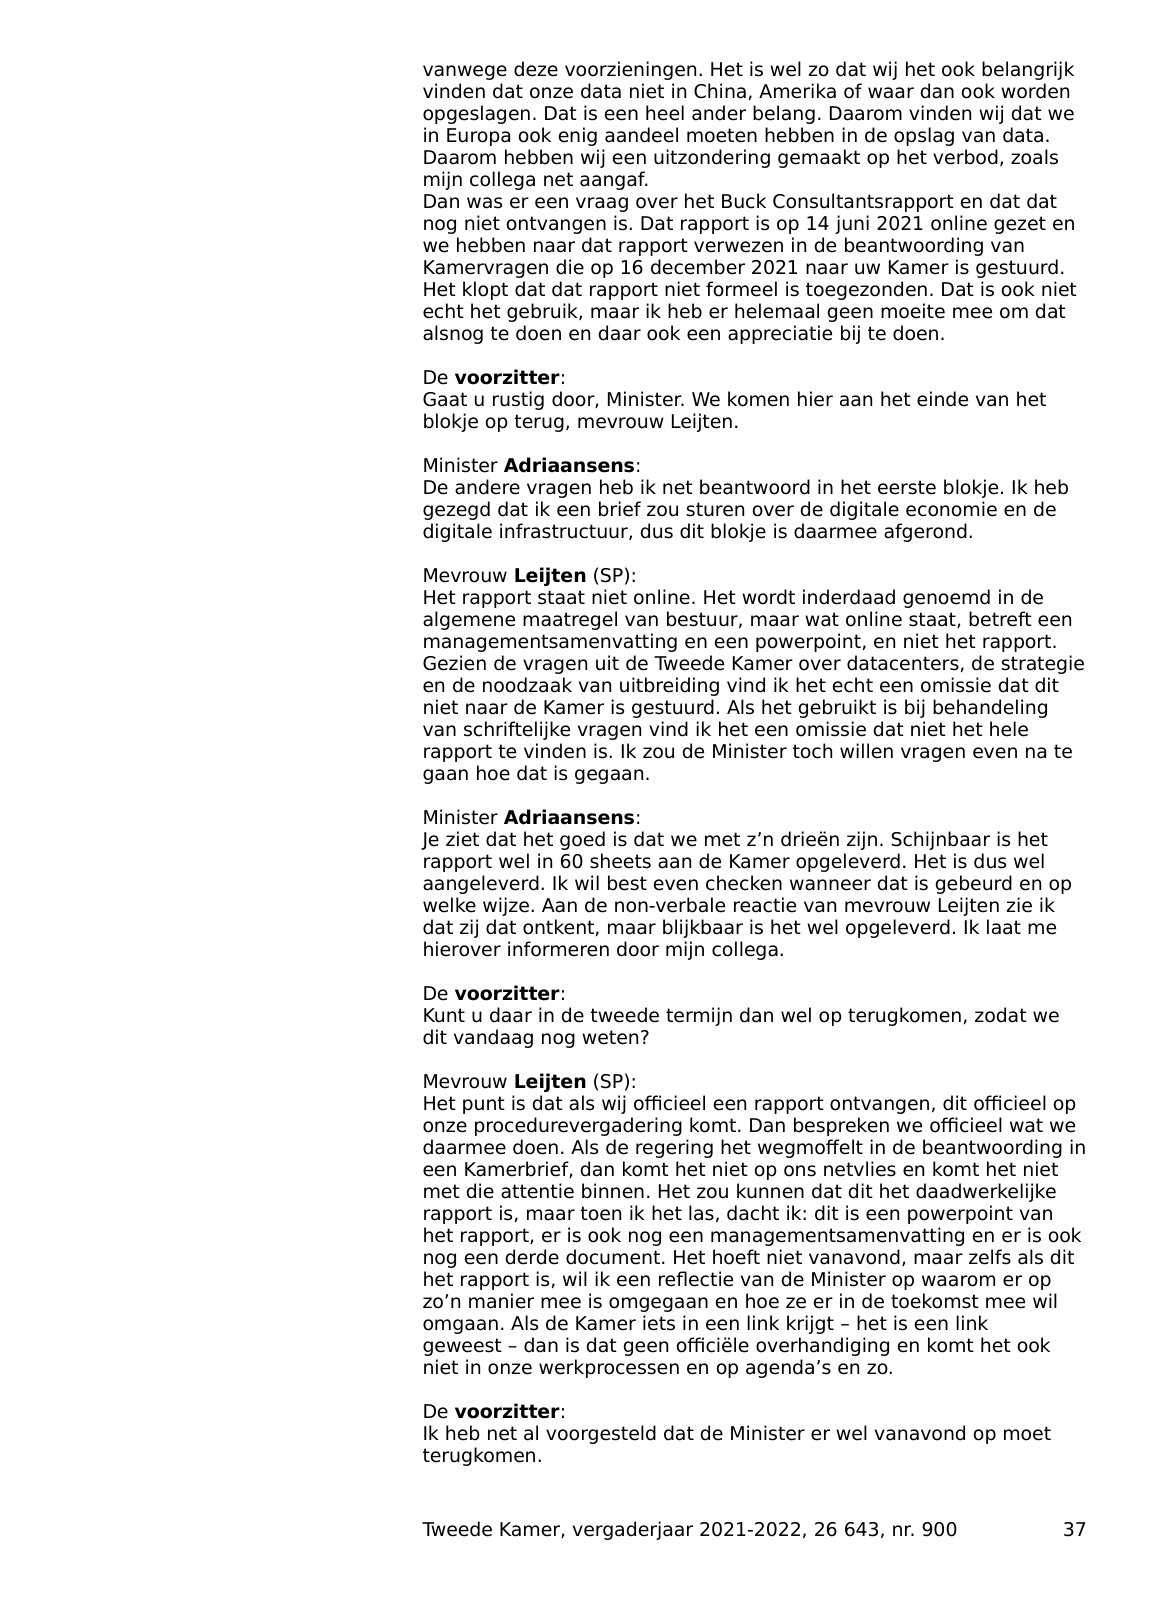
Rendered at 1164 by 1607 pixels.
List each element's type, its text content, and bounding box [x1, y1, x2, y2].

text De voorzitter: [422, 367, 1087, 389]
text Minister Adriaansens: [422, 807, 1087, 829]
text De voorzitter: [422, 1401, 1087, 1423]
text Het punt is dat als wij officieel een rapport ontvangen, dit officieel op onze procedurevergadering komt. Dan bespreken we officieel wat we daarmee doen. Als de regering het wegmoffelt in de beantwoording in een Kamerbrief, dan komt het niet op ons netvlies en komt het niet met die attentie binnen. Het zou kunnen dat dit het daadwerkelijke rapport is, maar toen ik het las, dacht ik: dit is een powerpoint van het rapport, er is ook nog een managementsamenvatting en er is ook nog een derde document. Het hoeft niet vanavond, maar zelfs als dit het rapport is, wil ik een reflectie van de Minister op waarom er op zo’n manier mee is omgegaan en hoe ze er in de toekomst mee wil omgaan. Als de Kamer iets in een link krijgt – het is een link geweest – dan is dat geen officiële overhandiging en komt het ook niet in onze werkprocessen en op agenda’s en zo. [422, 1093, 1087, 1379]
text Mevrouw Leijten (SP): [422, 1071, 1087, 1093]
text Ik heb net al voorgesteld dat de Minister er wel vanavond op moet terugkomen. [422, 1423, 1087, 1467]
text Gaat u rustig door, Minister. We komen hier aan het einde van het blokje op terug, mevrouw Leijten. [422, 389, 1087, 433]
text Dan was er een vraag over het Buck Consultantsrapport en dat dat nog niet ontvangen is. Dat rapport is op 14 juni 2021 online gezet en we hebben naar dat rapport verwezen in de beantwoording van Kamervragen die op 16 december 2021 naar uw Kamer is gestuurd. Het klopt dat dat rapport niet formeel is toegezonden. Dat is ook niet echt het gebruik, maar ik heb er helemaal geen moeite mee om dat alsnog te doen en daar ook een appreciatie bij te doen. [422, 191, 1087, 345]
text Minister Adriaansens: [422, 455, 1087, 477]
text Je ziet dat het goed is dat we met z’n drieën zijn. Schijnbaar is het rapport wel in 60 sheets aan de Kamer opgeleverd. Het is dus wel aangeleverd. Ik wil best even checken wanneer dat is gebeurd en op welke wijze. Aan de non-verbale reactie van mevrouw Leijten zie ik dat zij dat ontkent, maar blijkbaar is het wel opgeleverd. Ik laat me hierover informeren door mijn collega. [422, 829, 1087, 961]
text vanwege deze voorzieningen. Het is wel zo dat wij het ook belangrijk vinden dat onze data niet in China, Amerika of waar dan ook worden opgeslagen. Dat is een heel ander belang. Daarom vinden wij dat we in Europa ook enig aandeel moeten hebben in de opslag van data. Daarom hebben wij een uitzondering gemaakt op het verbod, zoals mijn collega net aangaf. [422, 59, 1087, 191]
text De voorzitter: [422, 983, 1087, 1005]
text Het rapport staat niet online. Het wordt inderdaad genoemd in de algemene maatregel van bestuur, maar wat online staat, betreft een managementsamenvatting en een powerpoint, en niet het rapport. Gezien de vragen uit de Tweede Kamer over datacenters, de strategie en de noodzaak van uitbreiding vind ik het echt een omissie dat dit niet naar de Kamer is gestuurd. Als het gebruikt is bij behandeling van schriftelijke vragen vind ik het een omissie dat niet het hele rapport te vinden is. Ik zou de Minister toch willen vragen even na te gaan hoe dat is gegaan. [422, 587, 1087, 785]
text De andere vragen heb ik net beantwoord in het eerste blokje. Ik heb gezegd dat ik een brief zou sturen over de digitale economie en de digitale infrastructuur, dus dit blokje is daarmee afgerond. [422, 477, 1087, 543]
text Kunt u daar in de tweede termijn dan wel op terugkomen, zodat we dit vandaag nog weten? [422, 1005, 1087, 1049]
text Mevrouw Leijten (SP): [422, 565, 1087, 587]
